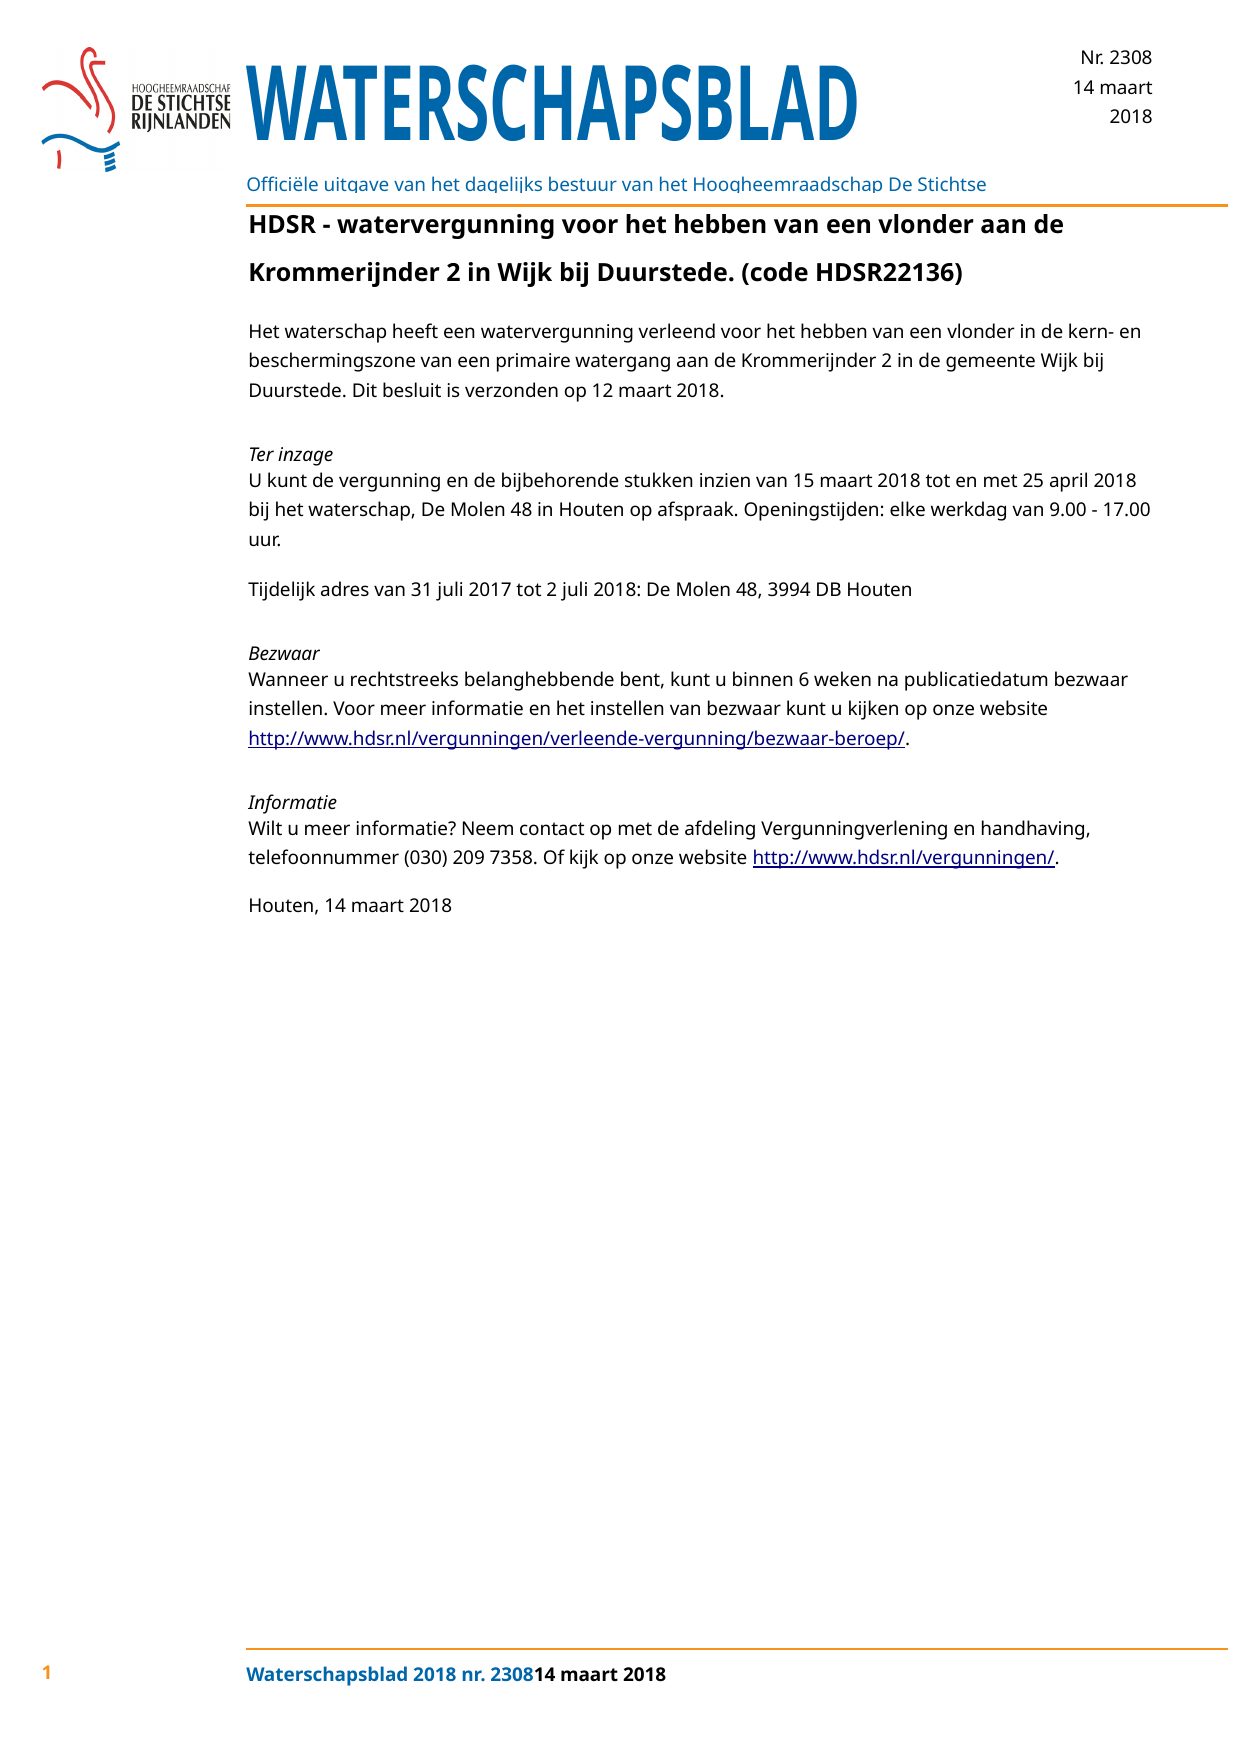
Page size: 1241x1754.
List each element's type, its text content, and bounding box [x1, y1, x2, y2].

text HDSR - watervergunning voor het hebben van een vlonder aan de Krommerijnder 2 in Wijk bij Duurstede. (code HDSR22136) [248, 207, 1152, 288]
text Het waterschap heeft een watervergunning verleend voor het hebben van een vlonder in de kern- en beschermingszone van een primaire watergang aan de Krommerijnder 2 in de gemeente Wijk bij Duurstede. Dit besluit is verzonden op 12 maart 2018. [248, 318, 1152, 403]
text Ter inzage [248, 441, 1152, 467]
text Wilt u meer informatie? Neem contact op met de afdeling Vergunningverlening en handhaving, telefoonnummer (030) 209 7358. Of kijk op onze website http://www.hdsr.nl/vergunningen/. [248, 815, 1152, 870]
text Wanneer u rechtstreeks belanghebbende bent, kunt u binnen 6 weken na publicatiedatum bezwaar instellen. Voor meer informatie en het instellen van bezwaar kunt u kijken op onze website http://www.hdsr.nl/vergunningen/verleende-vergunning/bezwaar-beroep/. [248, 666, 1152, 751]
text Tijdelijk adres van 31 juli 2017 tot 2 juli 2018: De Molen 48, 3994 DB Houten [248, 576, 1152, 602]
text Informatie [248, 789, 1152, 815]
picture [41, 47, 231, 172]
text Houten, 14 maart 2018 [248, 892, 1152, 918]
text U kunt de vergunning en de bijbehorende stukken inzien van 15 maart 2018 tot en met 25 april 2018 bij het waterschap, De Molen 48 in Houten op afspraak. Openingstijden: elke werkdag van 9.00 - 17.00 uur. [248, 467, 1152, 552]
text Bezwaar [248, 640, 1152, 666]
